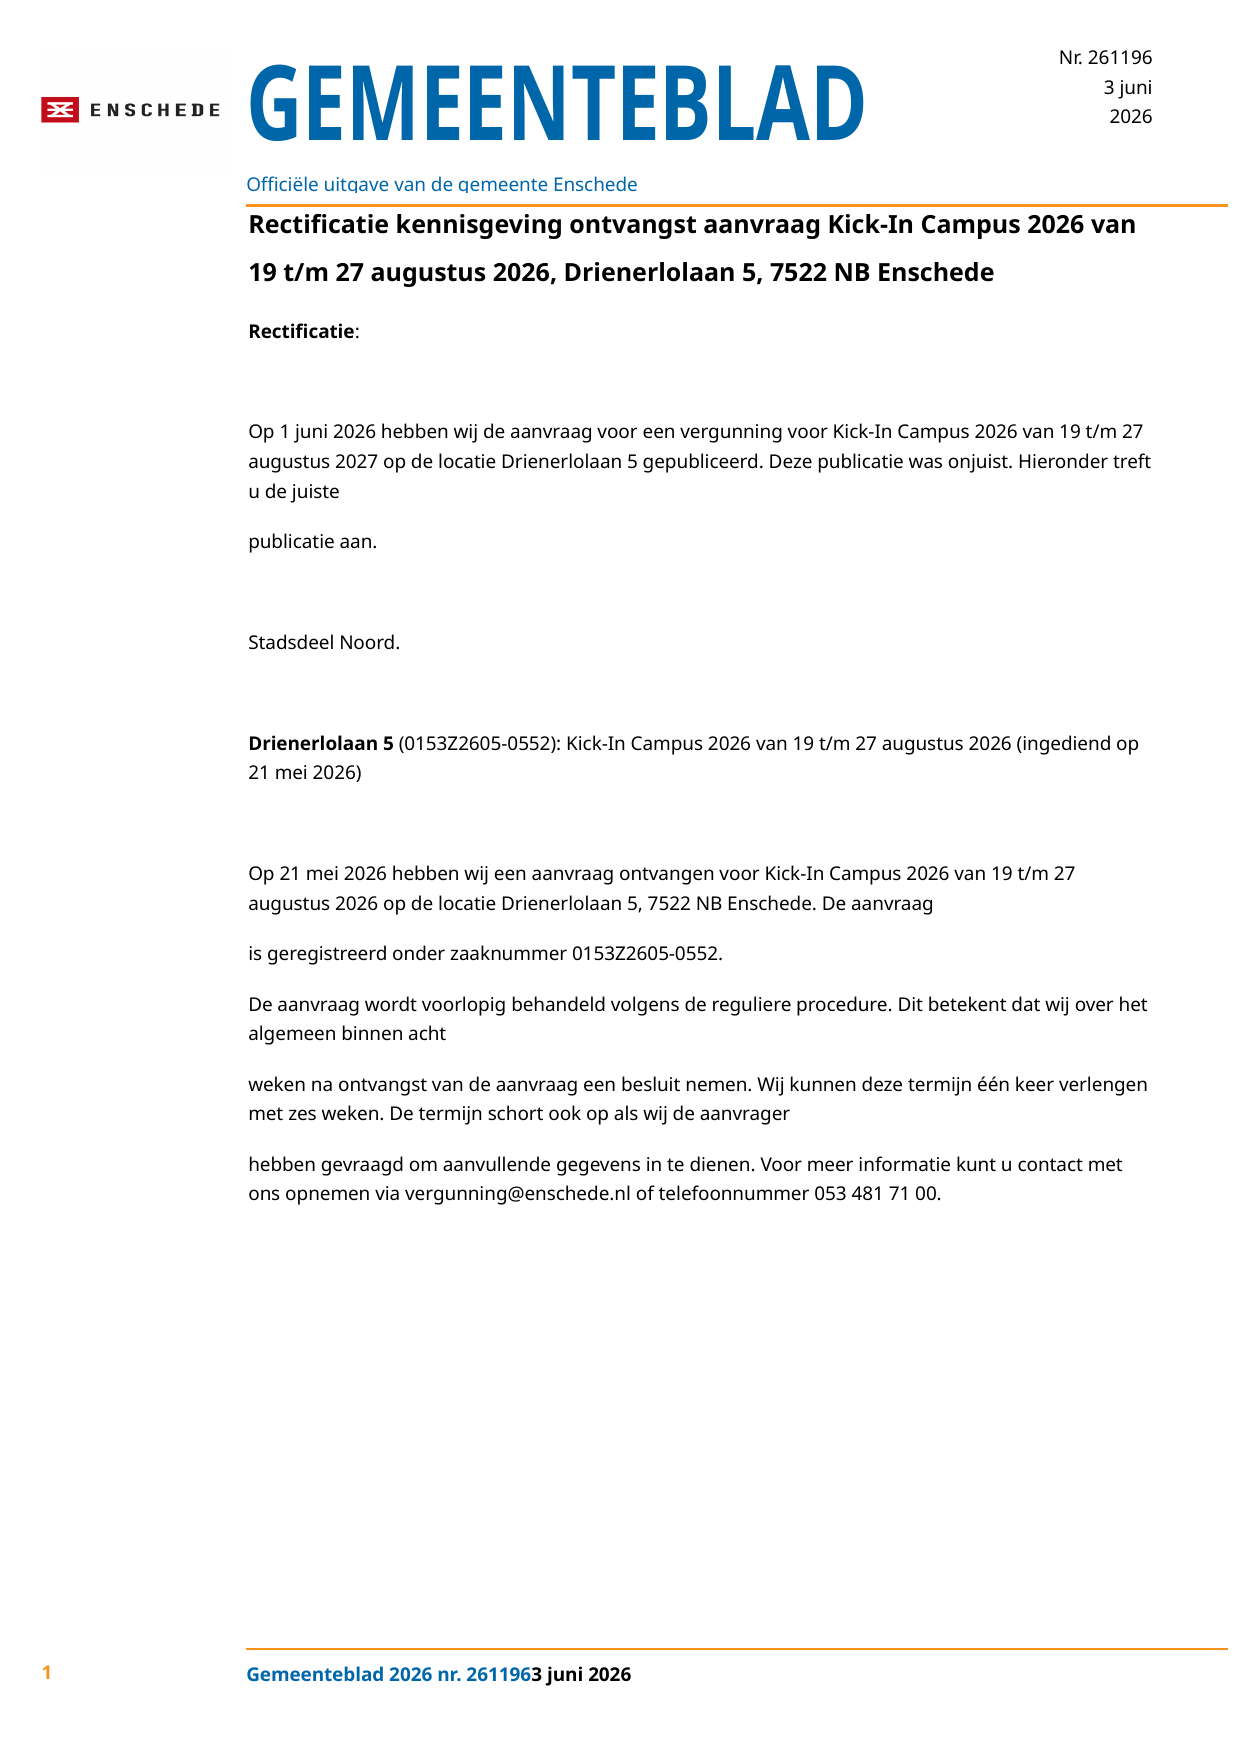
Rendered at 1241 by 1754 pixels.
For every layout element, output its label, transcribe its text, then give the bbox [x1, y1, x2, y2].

text Op 1 juni 2026 hebben wij de aanvraag voor een vergunning voor Kick-In Campus 2026 van 19 t/m 27 augustus 2027 op de locatie Drienerlolaan 5 gepubliceerd. Deze publicatie was onjuist. Hieronder treft u de juiste [248, 419, 1152, 504]
text De aanvraag wordt voorlopig behandeld volgens de reguliere procedure. Dit betekent dat wij over het algemeen binnen acht [248, 991, 1152, 1046]
text Rectificatie kennisgeving ontvangst aanvraag Kick-In Campus 2026 van 19 t/m 27 augustus 2026, Drienerlolaan 5, 7522 NB Enschede [248, 207, 1152, 288]
text weken na ontvangst van de aanvraag een besluit nemen. Wij kunnen deze termijn één keer verlengen met zes weken. De termijn schort ook op als wij de aanvrager [248, 1071, 1152, 1126]
text is geregistreerd onder zaaknummer 0153Z2605-0552. [248, 940, 1152, 966]
text Rectificatie: [248, 318, 1152, 344]
text hebben gevraagd om aanvullende gegevens in te dienen. Voor meer informatie kunt u contact met ons opnemen via vergunning@enschede.nl of telefoonnummer 053 481 71 00. [248, 1151, 1152, 1206]
text Drienerlolaan 5 (0153Z2605-0552): Kick-In Campus 2026 van 19 t/m 27 augustus 2026 (ingediend op 21 mei 2026) [248, 730, 1152, 785]
text Stadsdeel Noord. [248, 629, 1152, 655]
text publicatie aan. [248, 528, 1152, 554]
text Op 21 mei 2026 hebben wij een aanvraag ontvangen voor Kick-In Campus 2026 van 19 t/m 27 augustus 2026 op de locatie Drienerlolaan 5, 7522 NB Enschede. De aanvraag [248, 860, 1152, 916]
picture [41, 47, 231, 172]
